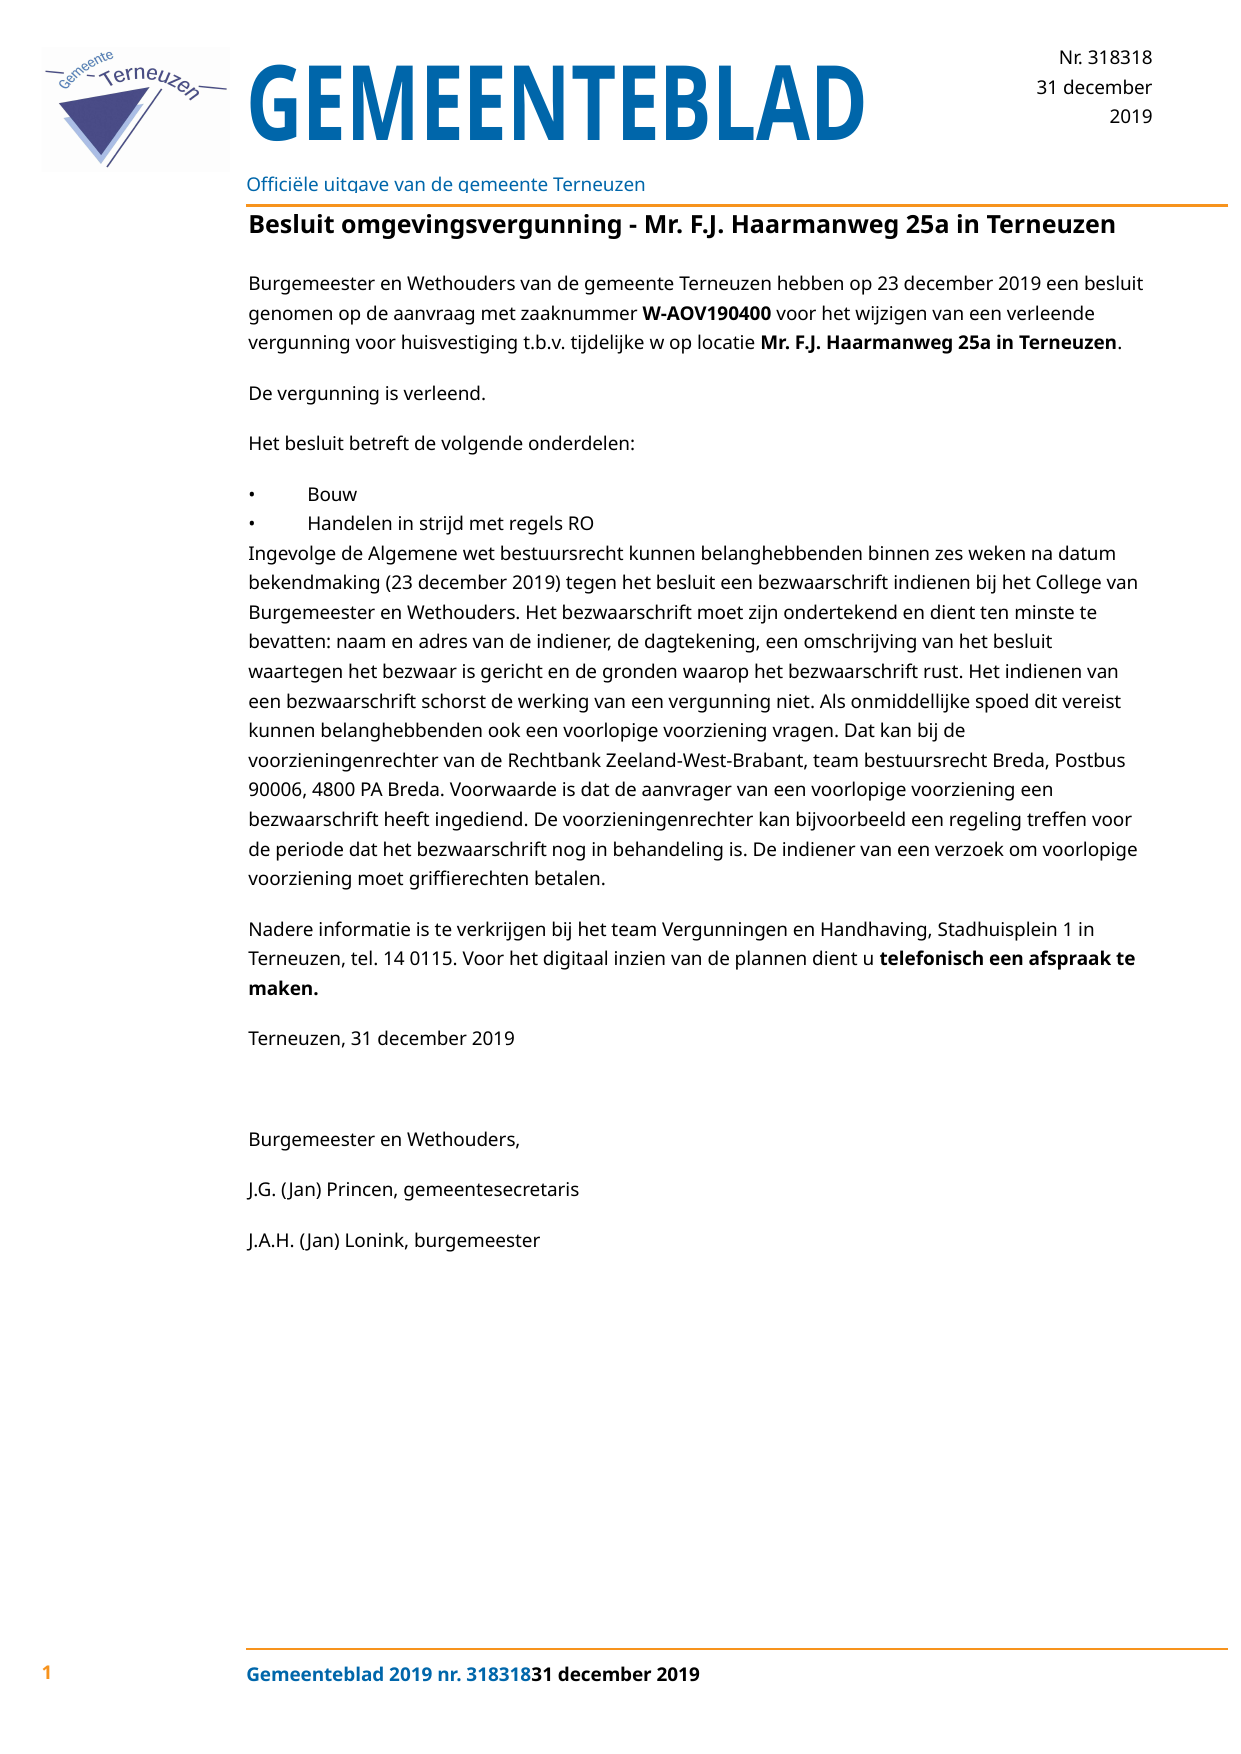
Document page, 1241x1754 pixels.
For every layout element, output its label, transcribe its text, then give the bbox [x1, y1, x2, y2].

text Burgemeester en Wethouders, [248, 1126, 1152, 1152]
text De vergunning is verleend. [248, 380, 1152, 406]
list Handelen in strijd met regels RO [248, 510, 1152, 536]
text J.G. (Jan) Princen, gemeentesecretaris [248, 1177, 1152, 1202]
picture [41, 47, 231, 172]
text Het besluit betreft de volgende onderdelen: [248, 430, 1152, 456]
text Terneuzen, 31 december 2019 [248, 1025, 1152, 1051]
list Bouw [248, 481, 1152, 506]
text J.A.H. (Jan) Lonink, burgemeester [248, 1227, 1152, 1253]
text Burgemeester en Wethouders van de gemeente Terneuzen hebben op 23 december 2019 een besluit genomen op de aanvraag met zaaknummer W-AOV190400 voor het wijzigen van een verleende vergunning voor huisvestiging t.b.v. tijdelijke w op locatie Mr. F.J. Haarmanweg 25a in Terneuzen. [248, 270, 1152, 355]
text Nadere informatie is te verkrijgen bij het team Vergunningen en Handhaving, Stadhuisplein 1 in Terneuzen, tel. 14 0115. Voor het digitaal inzien van de plannen dient u telefonisch een afspraak te maken. [248, 916, 1152, 1001]
text Ingevolge de Algemene wet bestuursrecht kunnen belanghebbenden binnen zes weken na datum bekendmaking (23 december 2019) tegen het besluit een bezwaarschrift indienen bij het College van Burgemeester en Wethouders. Het bezwaarschrift moet zijn ondertekend en dient ten minste te bevatten: naam en adres van de indiener, de dagtekening, een omschrijving van het besluit waartegen het bezwaar is gericht en de gronden waarop het bezwaarschrift rust. Het indienen van een bezwaarschrift schorst de werking van een vergunning niet. Als onmiddellijke spoed dit vereist kunnen belanghebbenden ook een voorlopige voorziening vragen. Dat kan bij de voorzieningenrechter van de Rechtbank Zeeland-West-Brabant, team bestuursrecht Breda, Postbus 90006, 4800 PA Breda. Voorwaarde is dat de aanvrager van een voorlopige voorziening een bezwaarschrift heeft ingediend. De voorzieningenrechter kan bijvoorbeeld een regeling treffen voor de periode dat het bezwaarschrift nog in behandeling is. De indiener van een verzoek om voorlopige voorziening moet griffierechten betalen. [248, 540, 1152, 891]
text Besluit omgevingsvergunning - Mr. F.J. Haarmanweg 25a in Terneuzen [248, 207, 1152, 241]
